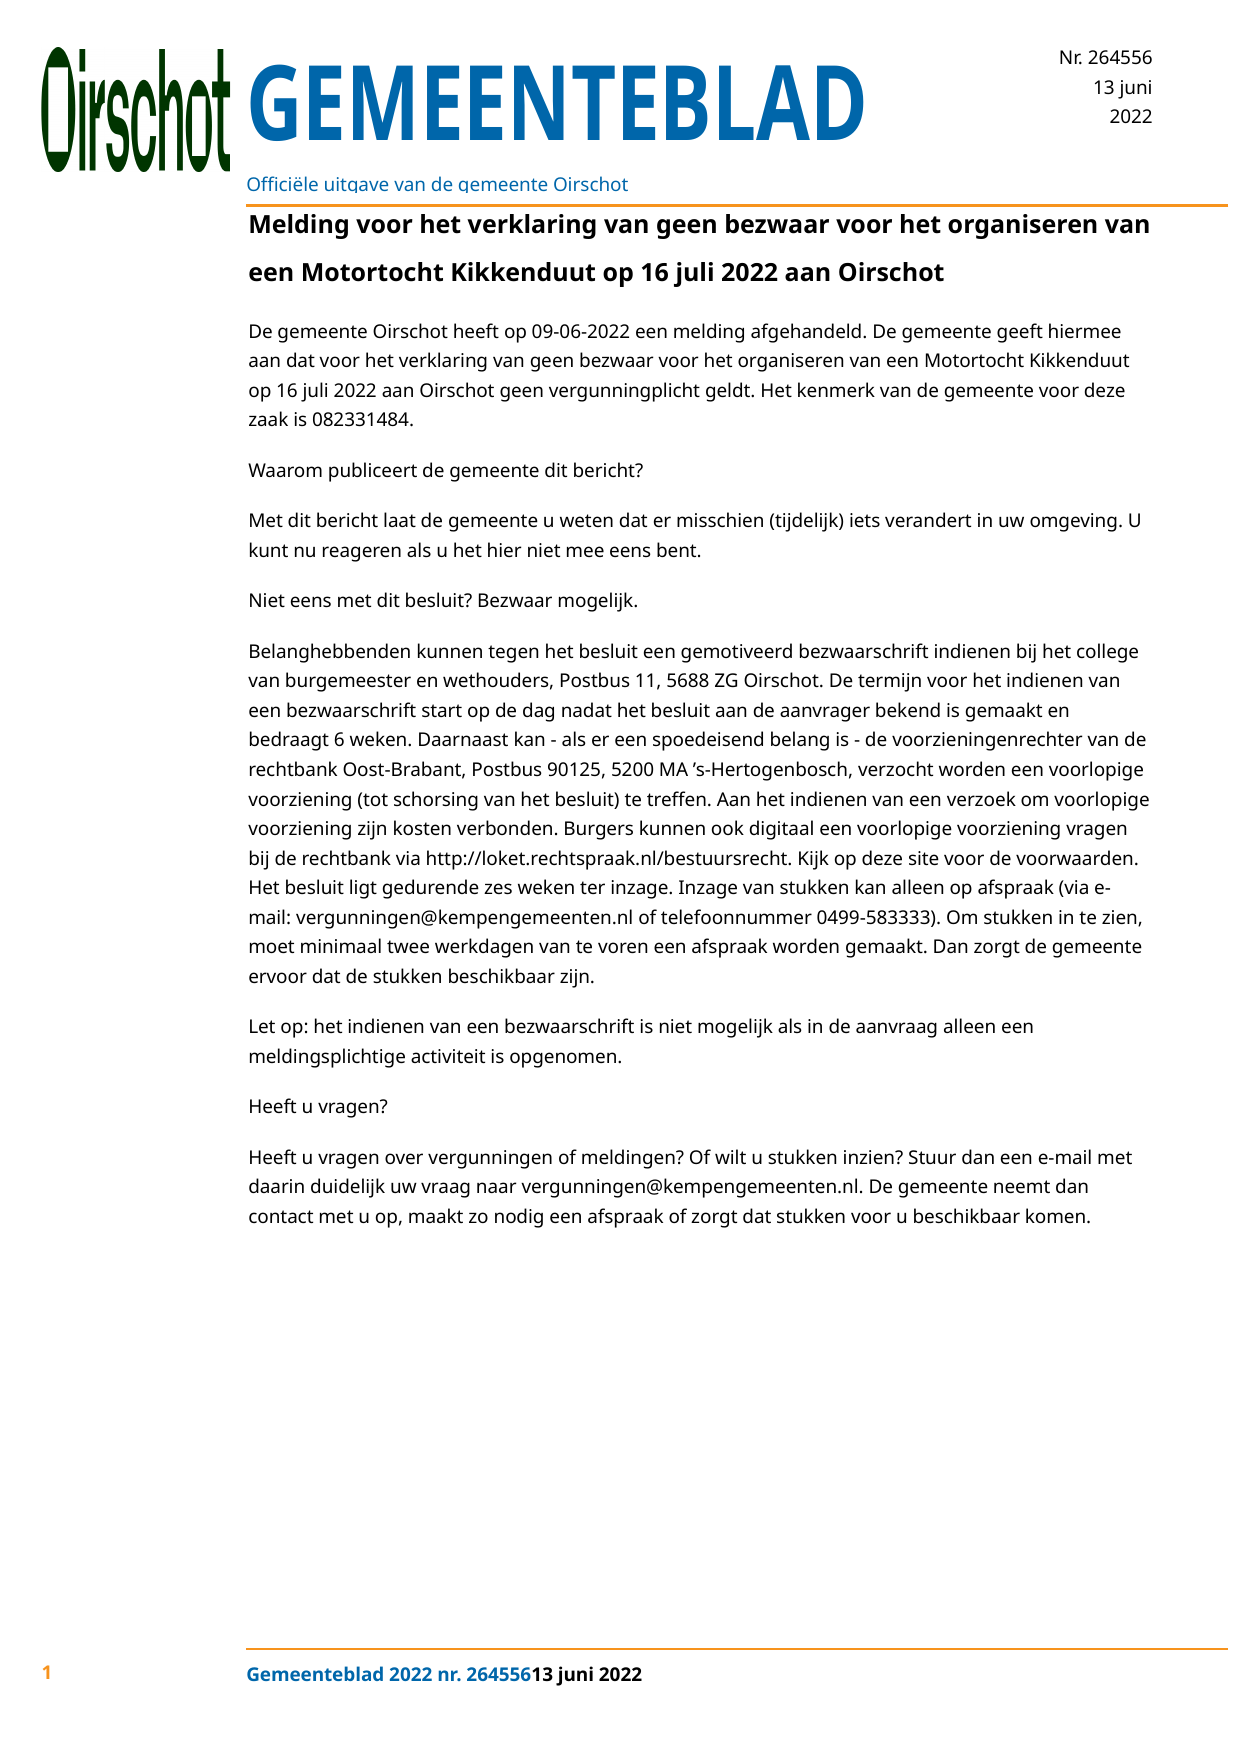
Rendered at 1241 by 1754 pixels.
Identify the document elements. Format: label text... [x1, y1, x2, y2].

text Heeft u vragen over vergunningen of meldingen? Of wilt u stukken inzien? Stuur dan een e-mail met daarin duidelijk uw vraag naar vergunningen@kempengemeenten.nl. De gemeente neemt dan contact met u op, maakt zo nodig een afspraak of zorgt dat stukken voor u beschikbaar komen. [248, 1144, 1152, 1229]
picture [41, 47, 231, 172]
text Waarom publiceert de gemeente dit bericht? [248, 457, 1152, 483]
text De gemeente Oirschot heeft op 09-06-2022 een melding afgehandeld. De gemeente geeft hiermee aan dat voor het verklaring van geen bezwaar voor het organiseren van een Motortocht Kikkenduut op 16 juli 2022 aan Oirschot geen vergunningplicht geldt. Het kenmerk van de gemeente voor deze zaak is 082331484. [248, 318, 1152, 432]
text Heeft u vragen? [248, 1094, 1152, 1119]
text Met dit bericht laat de gemeente u weten dat er misschien (tijdelijk) iets verandert in uw omgeving. U kunt nu reageren als u het hier niet mee eens bent. [248, 507, 1152, 563]
text Belanghebbenden kunnen tegen het besluit een gemotiveerd bezwaarschrift indienen bij het college van burgemeester en wethouders, Postbus 11, 5688 ZG Oirschot. De termijn voor het indienen van een bezwaarschrift start op de dag nadat het besluit aan de aanvrager bekend is gemaakt en bedraagt 6 weken. Daarnaast kan - als er een spoedeisend belang is - de voorzieningenrechter van de rechtbank Oost-Brabant, Postbus 90125, 5200 MA ’s-Hertogenbosch, verzocht worden een voorlopige voorziening (tot schorsing van het besluit) te treffen. Aan het indienen van een verzoek om voorlopige voorziening zijn kosten verbonden. Burgers kunnen ook digitaal een voorlopige voorziening vragen bij de rechtbank via http://loket.rechtspraak.nl/bestuursrecht. Kijk op deze site voor de voorwaarden. Het besluit ligt gedurende zes weken ter inzage. Inzage van stukken kan alleen op afspraak (via e-mail: vergunningen@kempengemeenten.nl of telefoonnummer 0499-583333). Om stukken in te zien, moet minimaal twee werkdagen van te voren een afspraak worden gemaakt. Dan zorgt de gemeente ervoor dat de stukken beschikbaar zijn. [248, 638, 1152, 989]
text Let op: het indienen van een bezwaarschrift is niet mogelijk als in de aanvraag alleen een meldingsplichtige activiteit is opgenomen. [248, 1014, 1152, 1069]
text Melding voor het verklaring van geen bezwaar voor het organiseren van een Motortocht Kikkenduut op 16 juli 2022 aan Oirschot [248, 207, 1152, 288]
text Niet eens met dit besluit? Bezwaar mogelijk. [248, 587, 1152, 613]
